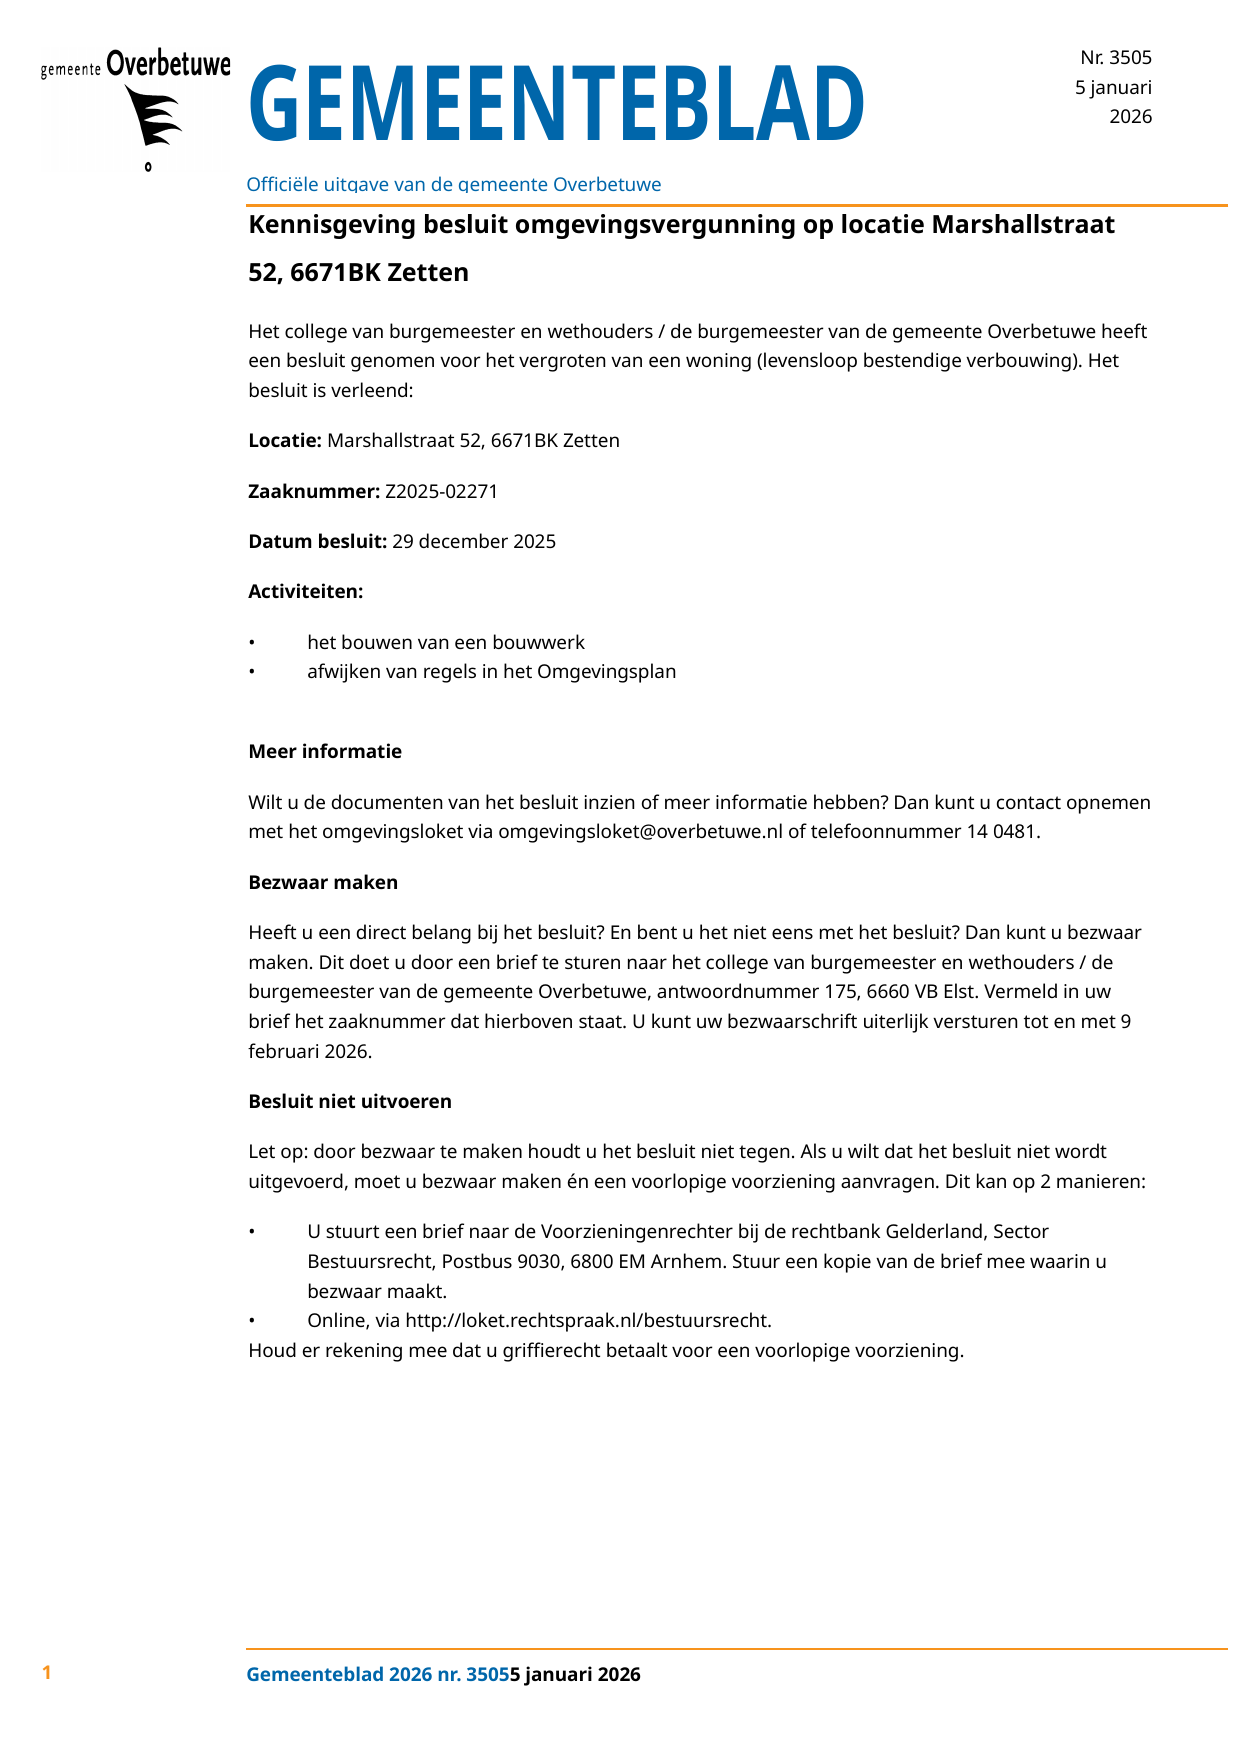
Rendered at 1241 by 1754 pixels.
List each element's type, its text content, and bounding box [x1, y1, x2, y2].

text Datum besluit: 29 december 2025 [248, 528, 1152, 554]
text Meer informatie [248, 739, 1152, 764]
text Bezwaar maken [248, 869, 1152, 895]
text Let op: door bezwaar te maken houdt u het besluit niet tegen. Als u wilt dat het besluit niet wordt uitgevoerd, moet u bezwaar maken én een voorlopige voorziening aanvragen. Dit kan op 2 manieren: [248, 1139, 1152, 1194]
text Zaaknummer: Z2025-02271 [248, 478, 1152, 504]
text Locatie: Marshallstraat 52, 6671BK Zetten [248, 427, 1152, 453]
list Online, via http://loket.rechtspraak.nl/bestuursrecht. [248, 1307, 1152, 1333]
list U stuurt een brief naar de Voorzieningenrechter bij de rechtbank Gelderland, Sector Bestuursrecht, Postbus 9030, 6800 EM Arnhem. Stuur een kopie van de brief mee waarin u bezwaar maakt. [248, 1219, 1152, 1304]
text Activiteiten: [248, 579, 1152, 604]
text Wilt u de documenten van het besluit inzien of meer informatie hebben? Dan kunt u contact opnemen met het omgevingsloket via omgevingsloket@overbetuwe.nl of telefoonnummer 14 0481. [248, 789, 1152, 844]
picture [41, 47, 231, 172]
text Het college van burgemeester en wethouders / de burgemeester van de gemeente Overbetuwe heeft een besluit genomen voor het vergroten van een woning (levensloop bestendige verbouwing). Het besluit is verleend: [248, 318, 1152, 403]
text Houd er rekening mee dat u griffierecht betaalt voor een voorlopige voorziening. [248, 1337, 1152, 1363]
list afwijken van regels in het Omgevingsplan [248, 659, 1152, 684]
text Kennisgeving besluit omgevingsvergunning op locatie Marshallstraat 52, 6671BK Zetten [248, 207, 1152, 288]
text Besluit niet uitvoeren [248, 1088, 1152, 1114]
list het bouwen van een bouwwerk [248, 629, 1152, 655]
text Heeft u een direct belang bij het besluit? En bent u het niet eens met het besluit? Dan kunt u bezwaar maken. Dit doet u door een brief te sturen naar het college van burgemeester en wethouders / de burgemeester van de gemeente Overbetuwe, antwoordnummer 175, 6660 VB Elst. Vermeld in uw brief het zaaknummer dat hierboven staat. U kunt uw bezwaarschrift uiterlijk versturen tot en met 9 februari 2026. [248, 919, 1152, 1064]
